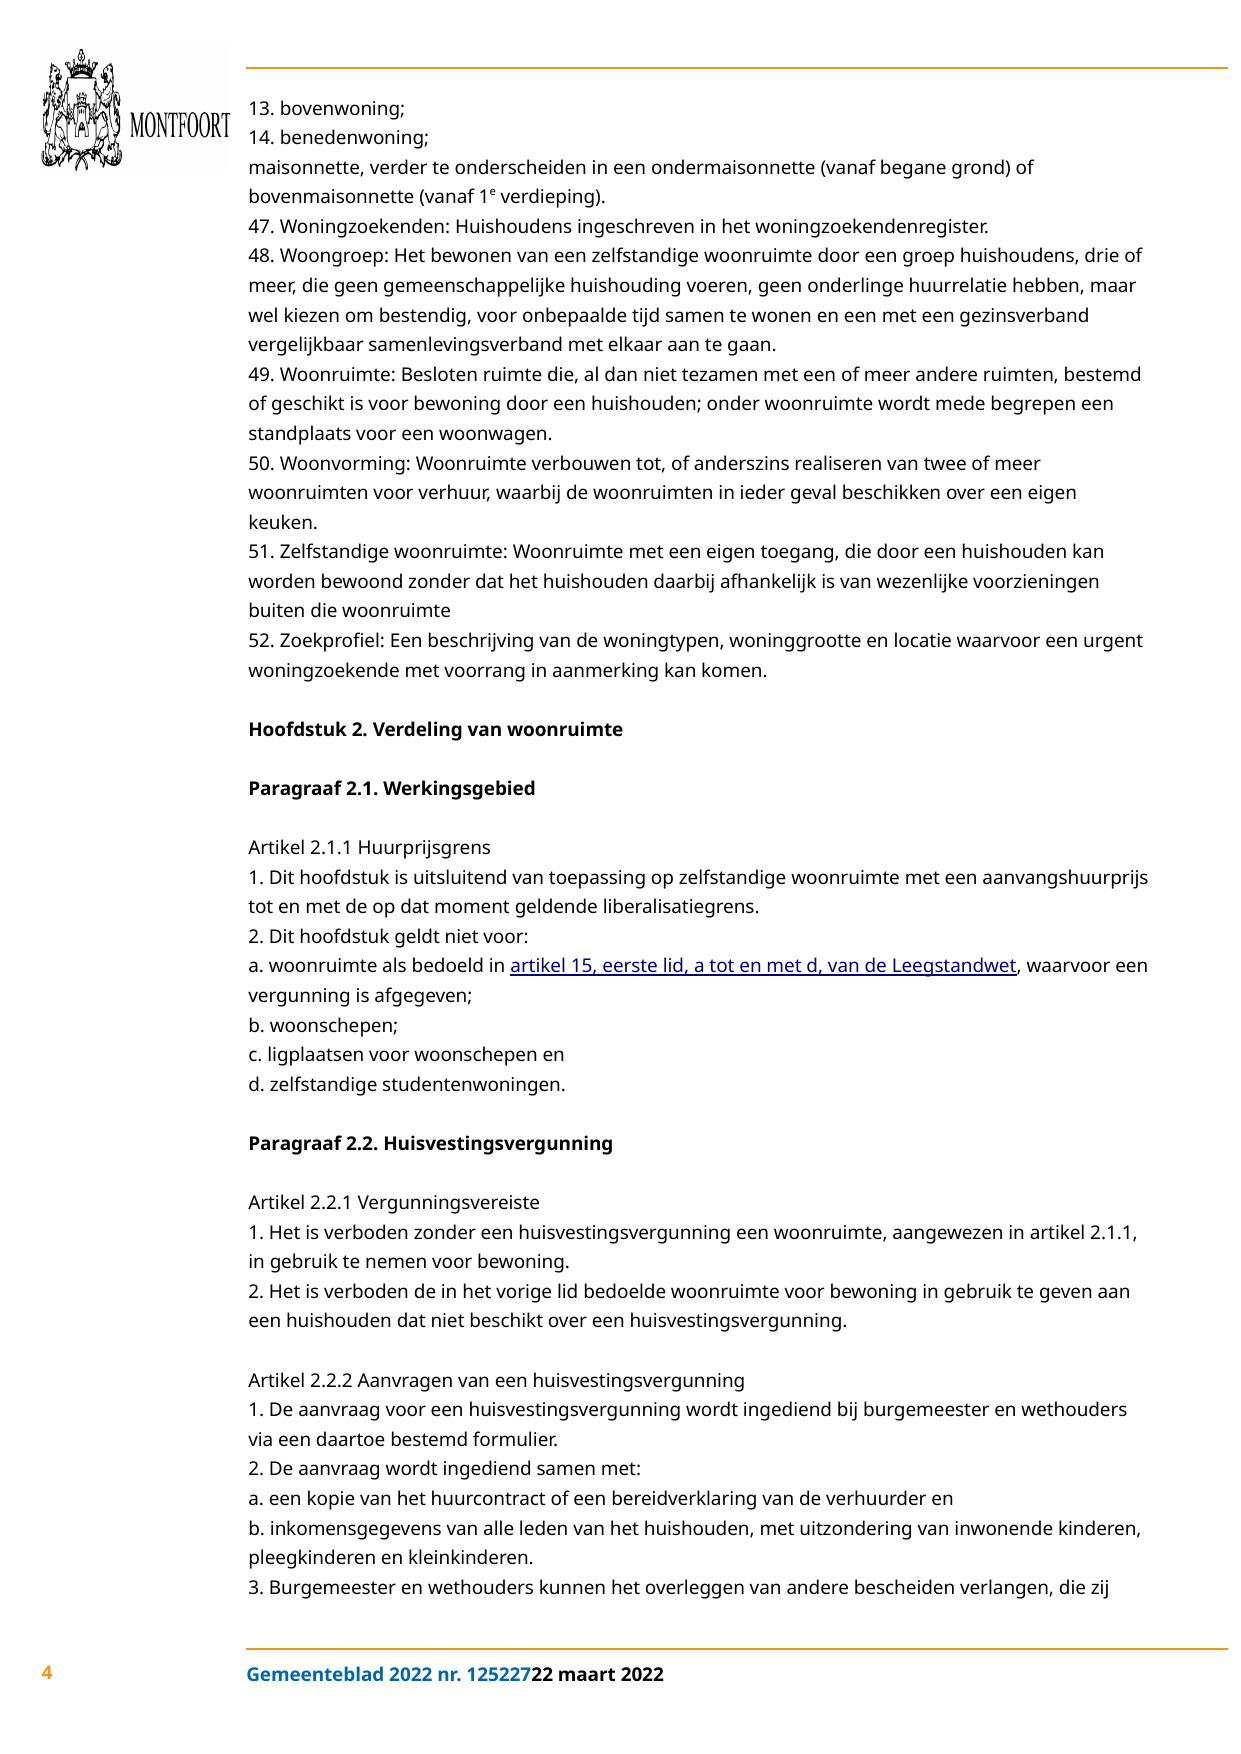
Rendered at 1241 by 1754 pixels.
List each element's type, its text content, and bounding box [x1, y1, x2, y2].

text 49. Woonruimte: Besloten ruimte die, al dan niet tezamen met een of meer andere ruimten, bestemd of geschikt is voor bewoning door een huishouden; onder woonruimte wordt mede begrepen een standplaats voor een woonwagen. [248, 361, 1152, 446]
text Artikel 2.1.1 Huurprijsgrens [248, 834, 1152, 860]
text 50. Woonvorming: Woonruimte verbouwen tot, of anderszins realiseren van twee of meer woonruimten voor verhuur, waarbij de woonruimten in ieder geval beschikken over een eigen keuken. [248, 450, 1152, 535]
text 51. Zelfstandige woonruimte: Woonruimte met een eigen toegang, die door een huishouden kan worden bewoond zonder dat het huishouden daarbij afhankelijk is van wezenlijke voorzieningen buiten die woonruimte [248, 538, 1152, 623]
text 2. Dit hoofdstuk geldt niet voor: [248, 923, 1152, 949]
text c. ligplaatsen voor woonschepen en [248, 1041, 1152, 1067]
text Paragraaf 2.2. Huisvestingsvergunning [248, 1130, 1152, 1156]
text 48. Woongroep: Het bewonen van een zelfstandige woonruimte door een groep huishoudens, drie of meer, die geen gemeenschappelijke huishouding voeren, geen onderlinge huurrelatie hebben, maar wel kiezen om bestendig, voor onbepaalde tijd samen te wonen en een met een gezinsverband vergelijkbaar samenlevingsverband met elkaar aan te gaan. [248, 243, 1152, 357]
text a. woonruimte als bedoeld in artikel 15, eerste lid, a tot en met d, van de Leegstandwet, waarvoor een vergunning is afgegeven; [248, 953, 1152, 1008]
text 13. bovenwoning; [248, 95, 1152, 121]
text 1. Het is verboden zonder een huisvestingsvergunning een woonruimte, aangewezen in artikel 2.1.1, in gebruik te nemen voor bewoning. [248, 1219, 1152, 1274]
text 14. benedenwoning; [248, 124, 1152, 150]
picture [41, 47, 231, 172]
text Paragraaf 2.1. Werkingsgebied [248, 775, 1152, 801]
text 1. De aanvraag voor een huisvestingsvergunning wordt ingediend bij burgemeester en wethouders via een daartoe bestemd formulier. [248, 1396, 1152, 1452]
text 47. Woningzoekenden: Huishoudens ingeschreven in het woningzoekendenregister. [248, 213, 1152, 239]
text d. zelfstandige studentenwoningen. [248, 1071, 1152, 1097]
text 52. Zoekprofiel: Een beschrijving van de woningtypen, woninggrootte en locatie waarvoor een urgent woningzoekende met voorrang in aanmerking kan komen. [248, 627, 1152, 683]
text 2. De aanvraag wordt ingediend samen met: [248, 1456, 1152, 1481]
text 3. Burgemeester en wethouders kunnen het overleggen van andere bescheiden verlangen, die zij [248, 1574, 1152, 1600]
text b. inkomensgegevens van alle leden van het huishouden, met uitzondering van inwonende kinderen, pleegkinderen en kleinkinderen. [248, 1515, 1152, 1570]
text 1. Dit hoofdstuk is uitsluitend van toepassing op zelfstandige woonruimte met een aanvangshuurprijs tot en met de op dat moment geldende liberalisatiegrens. [248, 864, 1152, 919]
text Hoofdstuk 2. Verdeling van woonruimte [248, 716, 1152, 742]
text Artikel 2.2.2 Aanvragen van een huisvestingsvergunning [248, 1367, 1152, 1393]
text b. woonschepen; [248, 1012, 1152, 1038]
text a. een kopie van het huurcontract of een bereidverklaring van de verhuurder en [248, 1485, 1152, 1511]
text Artikel 2.2.1 Vergunningsvereiste [248, 1189, 1152, 1215]
text 2. Het is verboden de in het vorige lid bedoelde woonruimte voor bewoning in gebruik te geven aan een huishouden dat niet beschikt over een huisvestingsvergunning. [248, 1278, 1152, 1333]
text maisonnette, verder te onderscheiden in een ondermaisonnette (vanaf begane grond) of bovenmaisonnette (vanaf 1e verdieping). [248, 154, 1152, 209]
